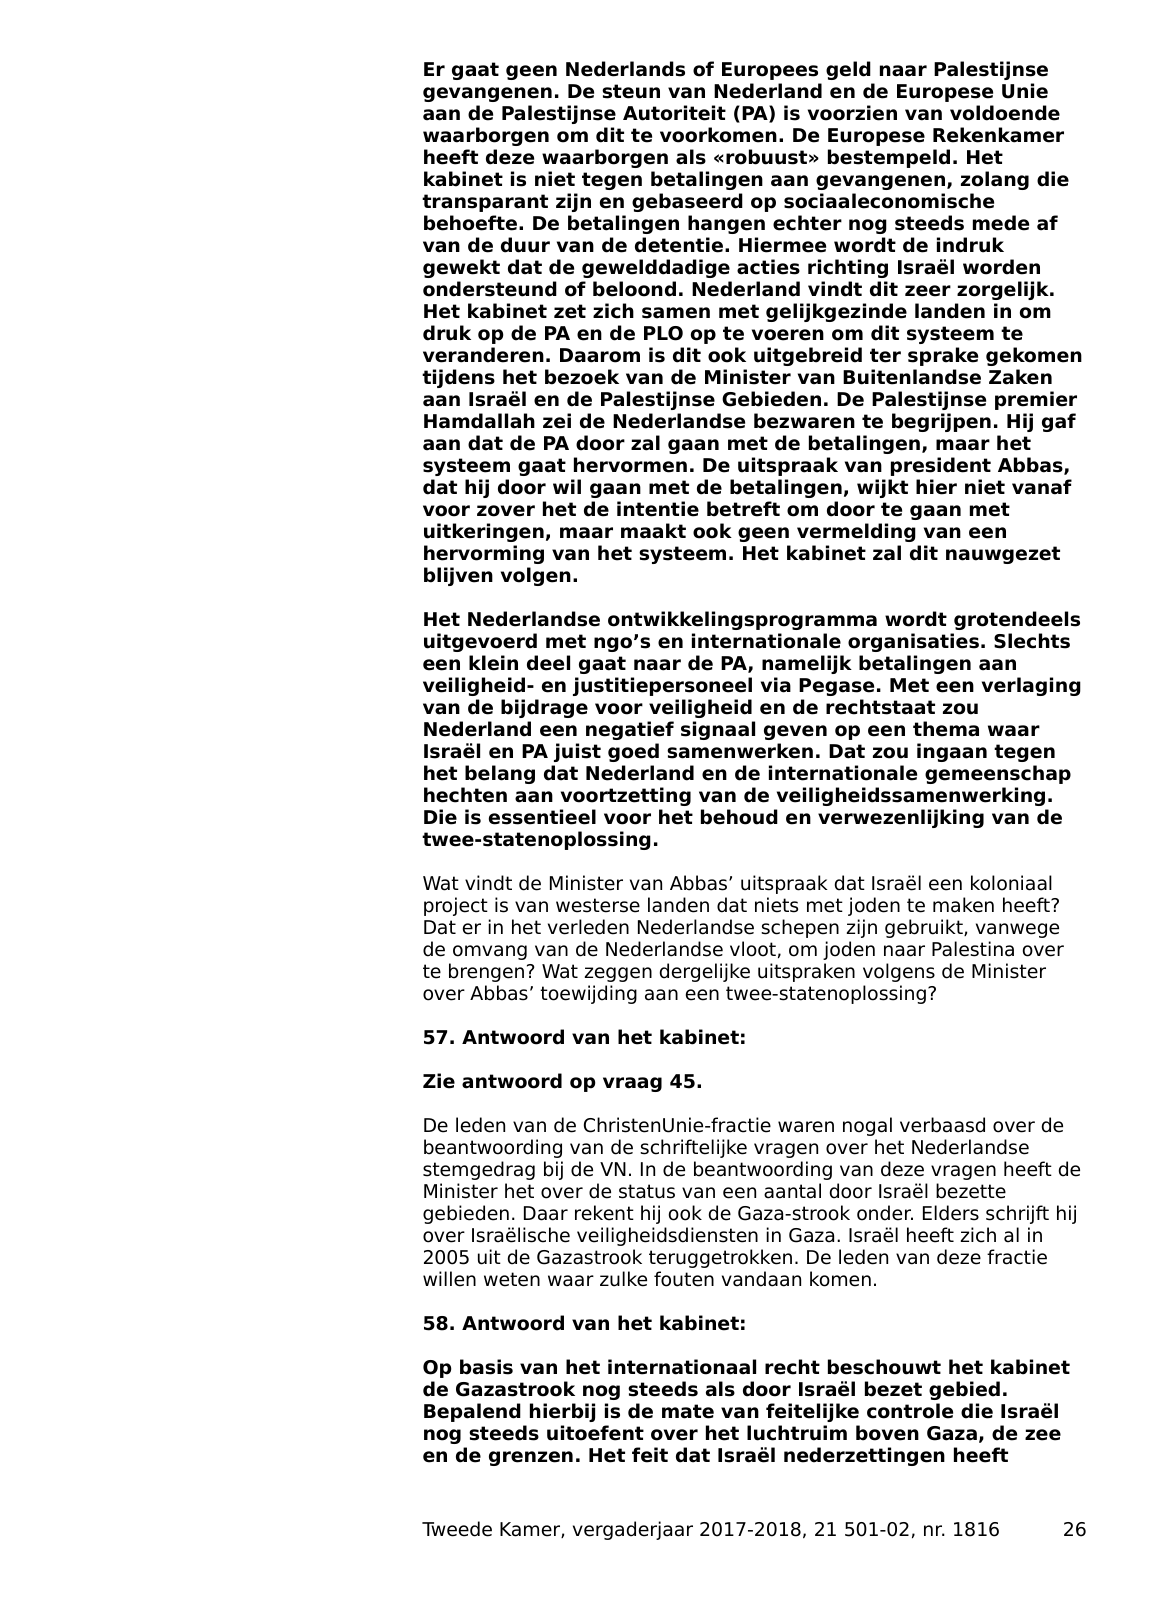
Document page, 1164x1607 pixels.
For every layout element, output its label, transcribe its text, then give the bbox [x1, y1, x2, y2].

text Wat vindt de Minister van Abbas’ uitspraak dat Israël een koloniaal project is van westerse landen dat niets met joden te maken heeft? Dat er in het verleden Nederlandse schepen zijn gebruikt, vanwege de omvang van de Nederlandse vloot, om joden naar Palestina over te brengen? Wat zeggen dergelijke uitspraken volgens de Minister over Abbas’ toewijding aan een twee-statenoplossing? [422, 873, 1087, 1004]
text Op basis van het internationaal recht beschouwt het kabinet de Gazastrook nog steeds als door Israël bezet gebied. Bepalend hierbij is de mate van feitelijke controle die Israël nog steeds uitoefent over het luchtruim boven Gaza, de zee en de grenzen. Het feit dat Israël nederzettingen heeft [422, 1357, 1087, 1467]
text Er gaat geen Nederlands of Europees geld naar Palestijnse gevangenen. De steun van Nederland en de Europese Unie aan de Palestijnse Autoriteit (PA) is voorzien van voldoende waarborgen om dit te voorkomen. De Europese Rekenkamer heeft deze waarborgen als «robuust» bestempeld. Het kabinet is niet tegen betalingen aan gevangenen, zolang die transparant zijn en gebaseerd op sociaaleconomische behoefte. De betalingen hangen echter nog steeds mede af van de duur van de detentie. Hiermee wordt de indruk gewekt dat de gewelddadige acties richting Israël worden ondersteund of beloond. Nederland vindt dit zeer zorgelijk. Het kabinet zet zich samen met gelijkgezinde landen in om druk op de PA en de PLO op te voeren om dit systeem te veranderen. Daarom is dit ook uitgebreid ter sprake gekomen tijdens het bezoek van de Minister van Buitenlandse Zaken aan Israël en de Palestijnse Gebieden. De Palestijnse premier Hamdallah zei de Nederlandse bezwaren te begrijpen. Hij gaf aan dat de PA door zal gaan met de betalingen, maar het systeem gaat hervormen. De uitspraak van president Abbas, dat hij door wil gaan met de betalingen, wijkt hier niet vanaf voor zover het de intentie betreft om door te gaan met uitkeringen, maar maakt ook geen vermelding van een hervorming van het systeem. Het kabinet zal dit nauwgezet blijven volgen. [422, 59, 1087, 587]
text De leden van de ChristenUnie-fractie waren nogal verbaasd over de beantwoording van de schriftelijke vragen over het Nederlandse stemgedrag bij de VN. In de beantwoording van deze vragen heeft de Minister het over de status van een aantal door Israël bezette gebieden. Daar rekent hij ook de Gaza-strook onder. Elders schrijft hij over Israëlische veiligheidsdiensten in Gaza. Israël heeft zich al in 2005 uit de Gazastrook teruggetrokken. De leden van deze fractie willen weten waar zulke fouten vandaan komen. [422, 1115, 1087, 1291]
text 58. Antwoord van het kabinet: [422, 1313, 1087, 1335]
text Het Nederlandse ontwikkelingsprogramma wordt grotendeels uitgevoerd met ngo’s en internationale organisaties. Slechts een klein deel gaat naar de PA, namelijk betalingen aan veiligheid- en justitiepersoneel via Pegase. Met een verlaging van de bijdrage voor veiligheid en de rechtstaat zou Nederland een negatief signaal geven op een thema waar Israël en PA juist goed samenwerken. Dat zou ingaan tegen het belang dat Nederland en de internationale gemeenschap hechten aan voortzetting van de veiligheidssamenwerking. Die is essentieel voor het behoud en verwezenlijking van de twee-statenoplossing. [422, 609, 1087, 851]
text 57. Antwoord van het kabinet: [422, 1027, 1087, 1049]
text Zie antwoord op vraag 45. [422, 1071, 1087, 1093]
